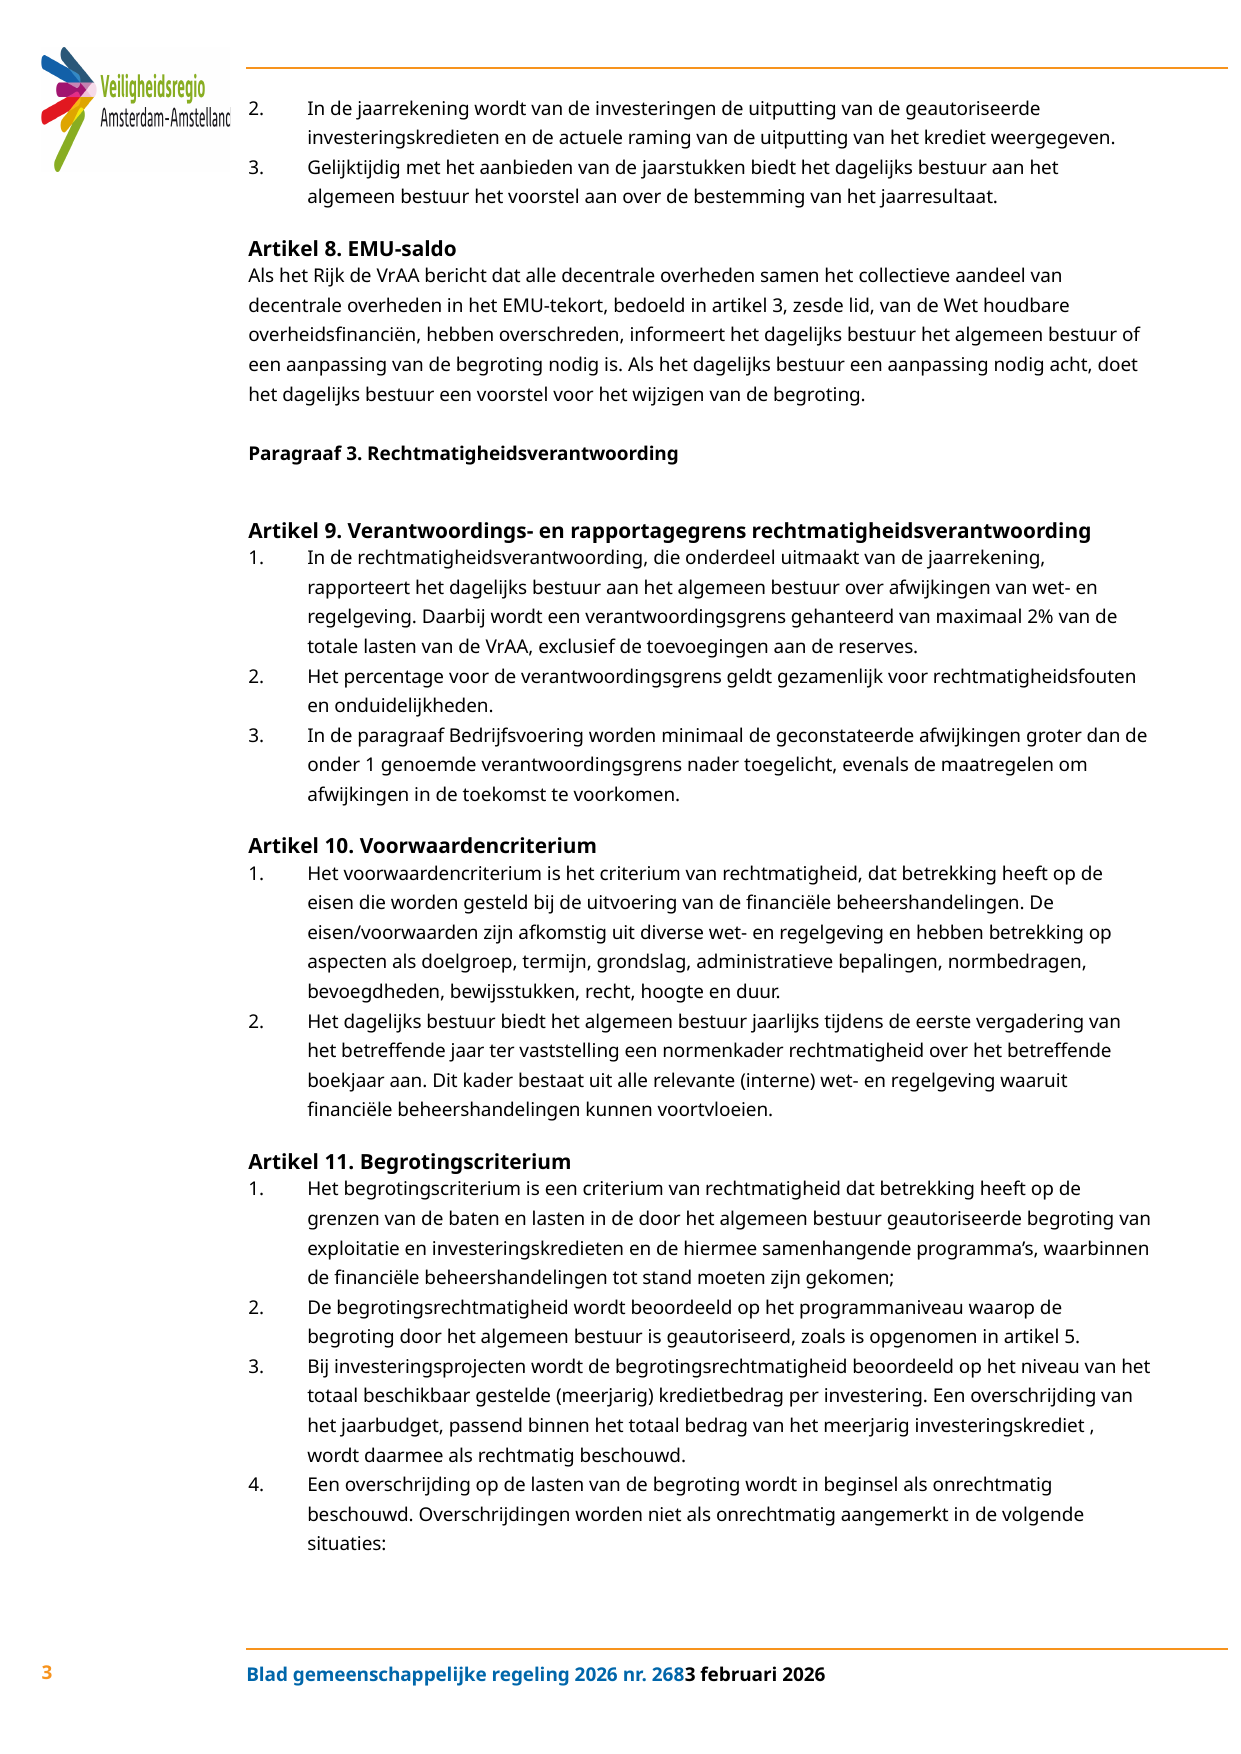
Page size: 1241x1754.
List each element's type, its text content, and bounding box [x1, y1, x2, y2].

list Het percentage voor de verantwoordingsgrens geldt gezamenlijk voor rechtmatigheidsfouten en onduidelijkheden. [248, 663, 1152, 718]
text Artikel 11. Begrotingscriterium [248, 1147, 1152, 1176]
list In de paragraaf Bedrijfsvoering worden minimaal de geconstateerde afwijkingen groter dan de onder 1 genoemde verantwoordingsgrens nader toegelicht, evenals de maatregelen om afwijkingen in de toekomst te voorkomen. [248, 722, 1152, 807]
picture [41, 47, 231, 172]
list Het dagelijks bestuur biedt het algemeen bestuur jaarlijks tijdens de eerste vergadering van het betreffende jaar ter vaststelling een normenkader rechtmatigheid over het betreffende boekjaar aan. Dit kader bestaat uit alle relevante (interne) wet- en regelgeving waaruit financiële beheershandelingen kunnen voortvloeien. [248, 1008, 1152, 1122]
text Artikel 10. Voorwaardencriterium [248, 832, 1152, 860]
list Bij investeringsprojecten wordt de begrotingsrechtmatigheid beoordeeld op het niveau van het totaal beschikbaar gestelde (meerjarig) kredietbedrag per investering. Een overschrijding van het jaarbudget, passend binnen het totaal bedrag van het meerjarig investeringskrediet , wordt daarmee als rechtmatig beschouwd. [248, 1353, 1152, 1467]
text Artikel 8. EMU-saldo [248, 234, 1152, 262]
text Paragraaf 3. Rechtmatigheidsverantwoording [248, 440, 1152, 466]
list Gelijktijdig met het aanbieden van de jaarstukken biedt het dagelijks bestuur aan het algemeen bestuur het voorstel aan over de bestemming van het jaarresultaat. [248, 154, 1152, 209]
list Het voorwaardencriterium is het criterium van rechtmatigheid, dat betrekking heeft op de eisen die worden gesteld bij de uitvoering van de financiële beheershandelingen. De eisen/voorwaarden zijn afkomstig uit diverse wet- en regelgeving en hebben betrekking op aspecten als doelgroep, termijn, grondslag, administratieve bepalingen, normbedragen, bevoegdheden, bewijsstukken, recht, hoogte en duur. [248, 860, 1152, 1004]
text Als het Rijk de VrAA bericht dat alle decentrale overheden samen het collectieve aandeel van decentrale overheden in het EMU-tekort, bedoeld in artikel 3, zesde lid, van de Wet houdbare overheidsfinanciën, hebben overschreden, informeert het dagelijks bestuur het algemeen bestuur of een aanpassing van de begroting nodig is. Als het dagelijks bestuur een aanpassing nodig acht, doet het dagelijks bestuur een voorstel voor het wijzigen van de begroting. [248, 262, 1152, 406]
list Een overschrijding op de lasten van de begroting wordt in beginsel als onrechtmatig beschouwd. Overschrijdingen worden niet als onrechtmatig aangemerkt in de volgende situaties: [248, 1471, 1152, 1556]
list In de rechtmatigheidsverantwoording, die onderdeel uitmaakt van de jaarrekening, rapporteert het dagelijks bestuur aan het algemeen bestuur over afwijkingen van wet- en regelgeving. Daarbij wordt een verantwoordingsgrens gehanteerd van maximaal 2% van de totale lasten van de VrAA, exclusief de toevoegingen aan de reserves. [248, 544, 1152, 659]
list De begrotingsrechtmatigheid wordt beoordeeld op het programmaniveau waarop de begroting door het algemeen bestuur is geautoriseerd, zoals is opgenomen in artikel 5. [248, 1294, 1152, 1349]
list Het begrotingscriterium is een criterium van rechtmatigheid dat betrekking heeft op de grenzen van de baten en lasten in de door het algemeen bestuur geautoriseerde begroting van exploitatie en investeringskredieten en de hiermee samenhangende programma’s, waarbinnen de financiële beheershandelingen tot stand moeten zijn gekomen; [248, 1176, 1152, 1290]
text Artikel 9. Verantwoordings- en rapportagegrens rechtmatigheidsverantwoording [248, 516, 1152, 544]
list In de jaarrekening wordt van de investeringen de uitputting van de geautoriseerde investeringskredieten en de actuele raming van de uitputting van het krediet weergegeven. [248, 95, 1152, 150]
